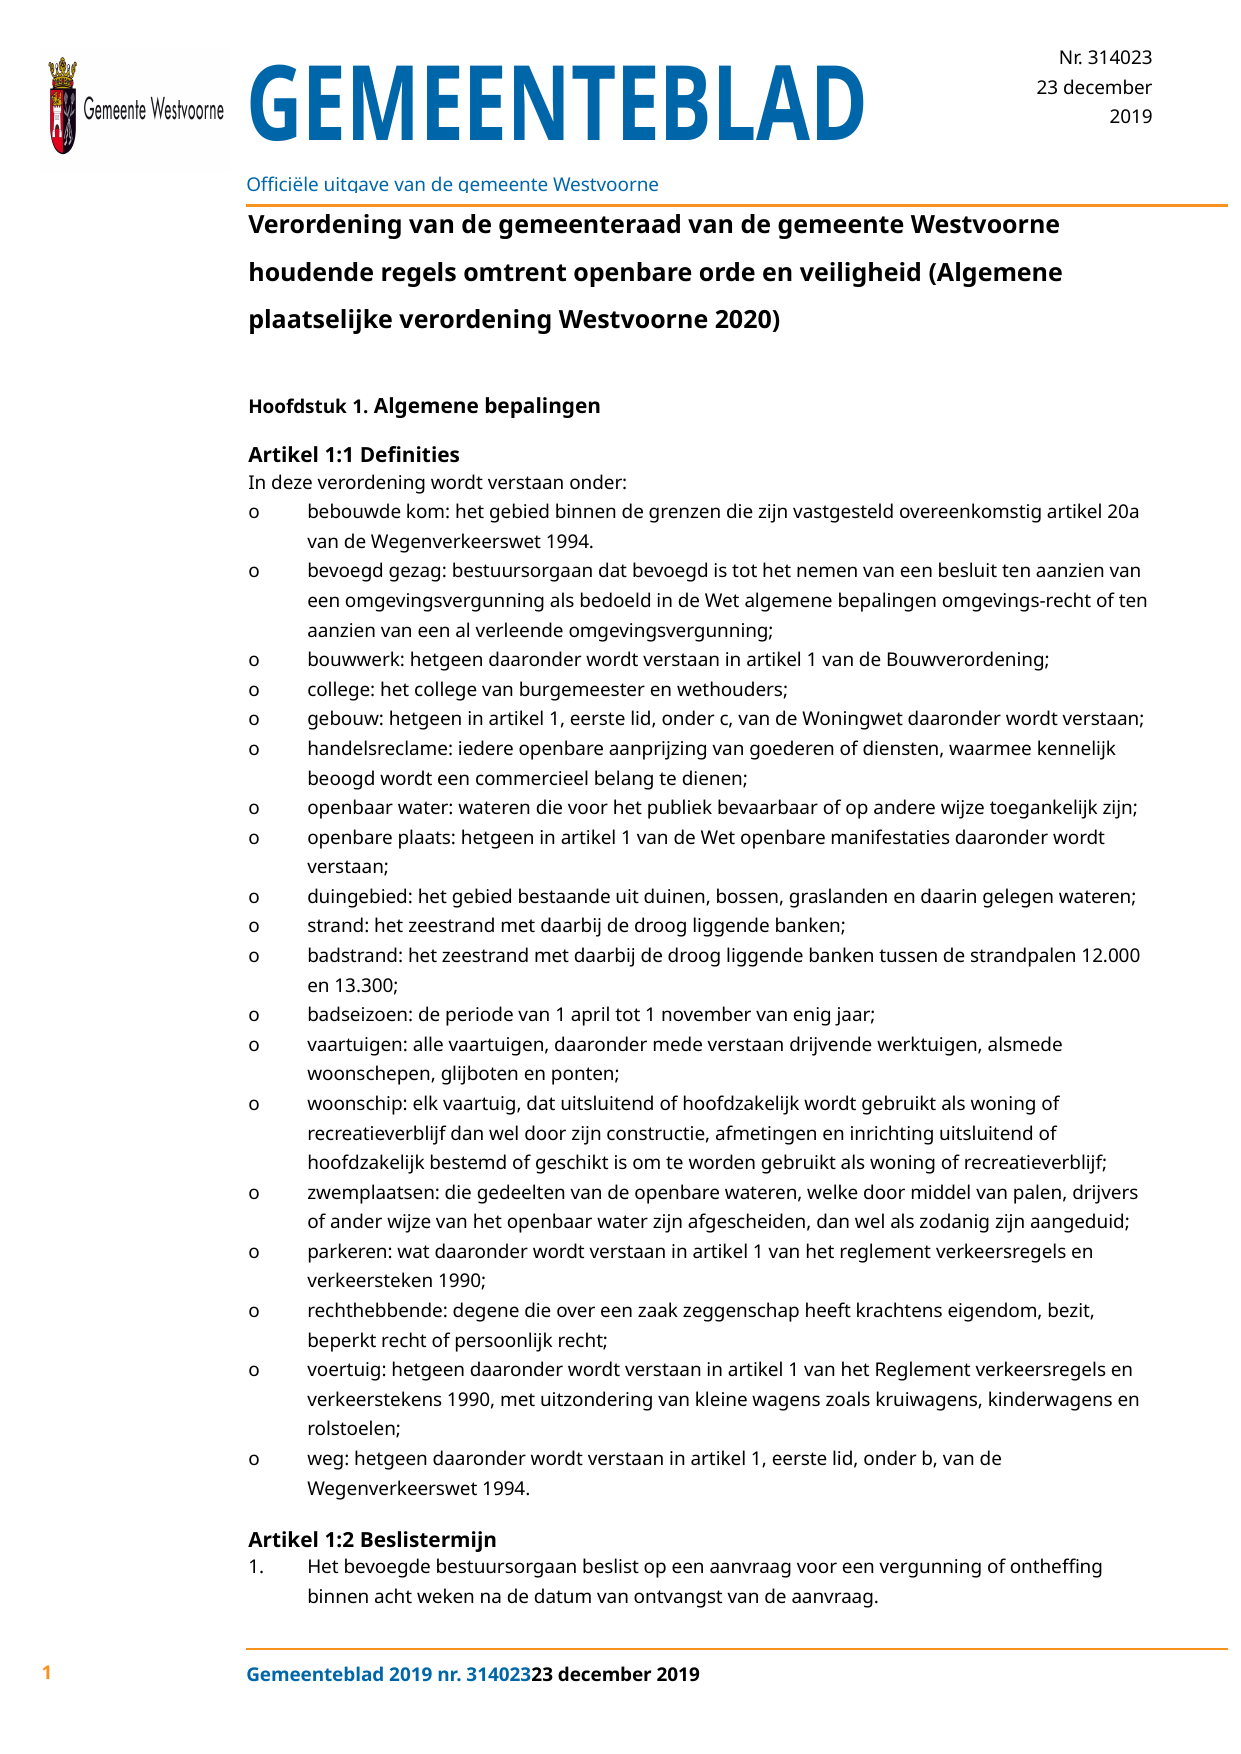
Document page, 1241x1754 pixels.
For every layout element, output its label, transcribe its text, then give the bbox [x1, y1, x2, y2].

list bouwwerk: hetgeen daaronder wordt verstaan in artikel 1 van de Bouwverordening; [248, 646, 1152, 672]
list zwemplaatsen: die gedeelten van de openbare wateren, welke door middel van palen, drijvers of ander wijze van het openbaar water zijn afgescheiden, dan wel als zodanig zijn aangeduid; [248, 1179, 1152, 1234]
list duingebied: het gebied bestaande uit duinen, bossen, graslanden en daarin gelegen wateren; [248, 883, 1152, 909]
text Verordening van de gemeenteraad van de gemeente Westvoorne houdende regels omtrent openbare orde en veiligheid (Algemene plaatselijke verordening Westvoorne 2020) [248, 207, 1152, 336]
list badseizoen: de periode van 1 april tot 1 november van enig jaar; [248, 1001, 1152, 1027]
list vaartuigen: alle vaartuigen, daaronder mede verstaan drijvende werktuigen, alsmede woonschepen, glijboten en ponten; [248, 1031, 1152, 1086]
list badstrand: het zeestrand met daarbij de droog liggende banken tussen de strandpalen 12.000 en 13.300; [248, 942, 1152, 998]
list weg: hetgeen daaronder wordt verstaan in artikel 1, eerste lid, onder b, van de Wegenverkeerswet 1994. [248, 1445, 1152, 1501]
list gebouw: hetgeen in artikel 1, eerste lid, onder c, van de Woningwet daaronder wordt verstaan; [248, 706, 1152, 731]
text Artikel 1:1 Definities [248, 441, 1152, 469]
text Artikel 1:2 Beslistermijn [248, 1525, 1152, 1554]
list handelsreclame: iedere openbare aanprijzing van goederen of diensten, waarmee kennelijk beoogd wordt een commercieel belang te dienen; [248, 735, 1152, 791]
list bevoegd gezag: bestuursorgaan dat bevoegd is tot het nemen van een besluit ten aanzien van een omgevingsvergunning als bedoeld in de Wet algemene bepalingen omgevings-recht of ten aanzien van een al verleende omgevingsvergunning; [248, 558, 1152, 643]
picture [41, 47, 231, 172]
list woonschip: elk vaartuig, dat uitsluitend of hoofdzakelijk wordt gebruikt als woning of recreatieverblijf dan wel door zijn constructie, afmetingen en inrichting uitsluitend of hoofdzakelijk bestemd of geschikt is om te worden gebruikt als woning of recreatieverblijf; [248, 1090, 1152, 1175]
list parkeren: wat daaronder wordt verstaan in artikel 1 van het reglement verkeersregels en verkeersteken 1990; [248, 1238, 1152, 1293]
list openbare plaats: hetgeen in artikel 1 van de Wet openbare manifestaties daaronder wordt verstaan; [248, 824, 1152, 879]
list college: het college van burgemeester en wethouders; [248, 676, 1152, 702]
text In deze verordening wordt verstaan onder: [248, 469, 1152, 495]
text Hoofdstuk 1. Algemene bepalingen [248, 391, 1152, 420]
list Het bevoegde bestuursorgaan beslist op een aanvraag voor een vergunning of ontheffing binnen acht weken na de datum van ontvangst van de aanvraag. [248, 1554, 1152, 1609]
list rechthebbende: degene die over een zaak zeggenschap heeft krachtens eigendom, bezit, beperkt recht of persoonlijk recht; [248, 1297, 1152, 1353]
list strand: het zeestrand met daarbij de droog liggende banken; [248, 913, 1152, 938]
list openbaar water: wateren die voor het publiek bevaarbaar of op andere wijze toegankelijk zijn; [248, 794, 1152, 820]
list voertuig: hetgeen daaronder wordt verstaan in artikel 1 van het Reglement verkeersregels en verkeerstekens 1990, met uitzondering van kleine wagens zoals kruiwagens, kinderwagens en rolstoelen; [248, 1356, 1152, 1441]
list bebouwde kom: het gebied binnen de grenzen die zijn vastgesteld overeenkomstig artikel 20a van de Wegenverkeerswet 1994. [248, 498, 1152, 554]
